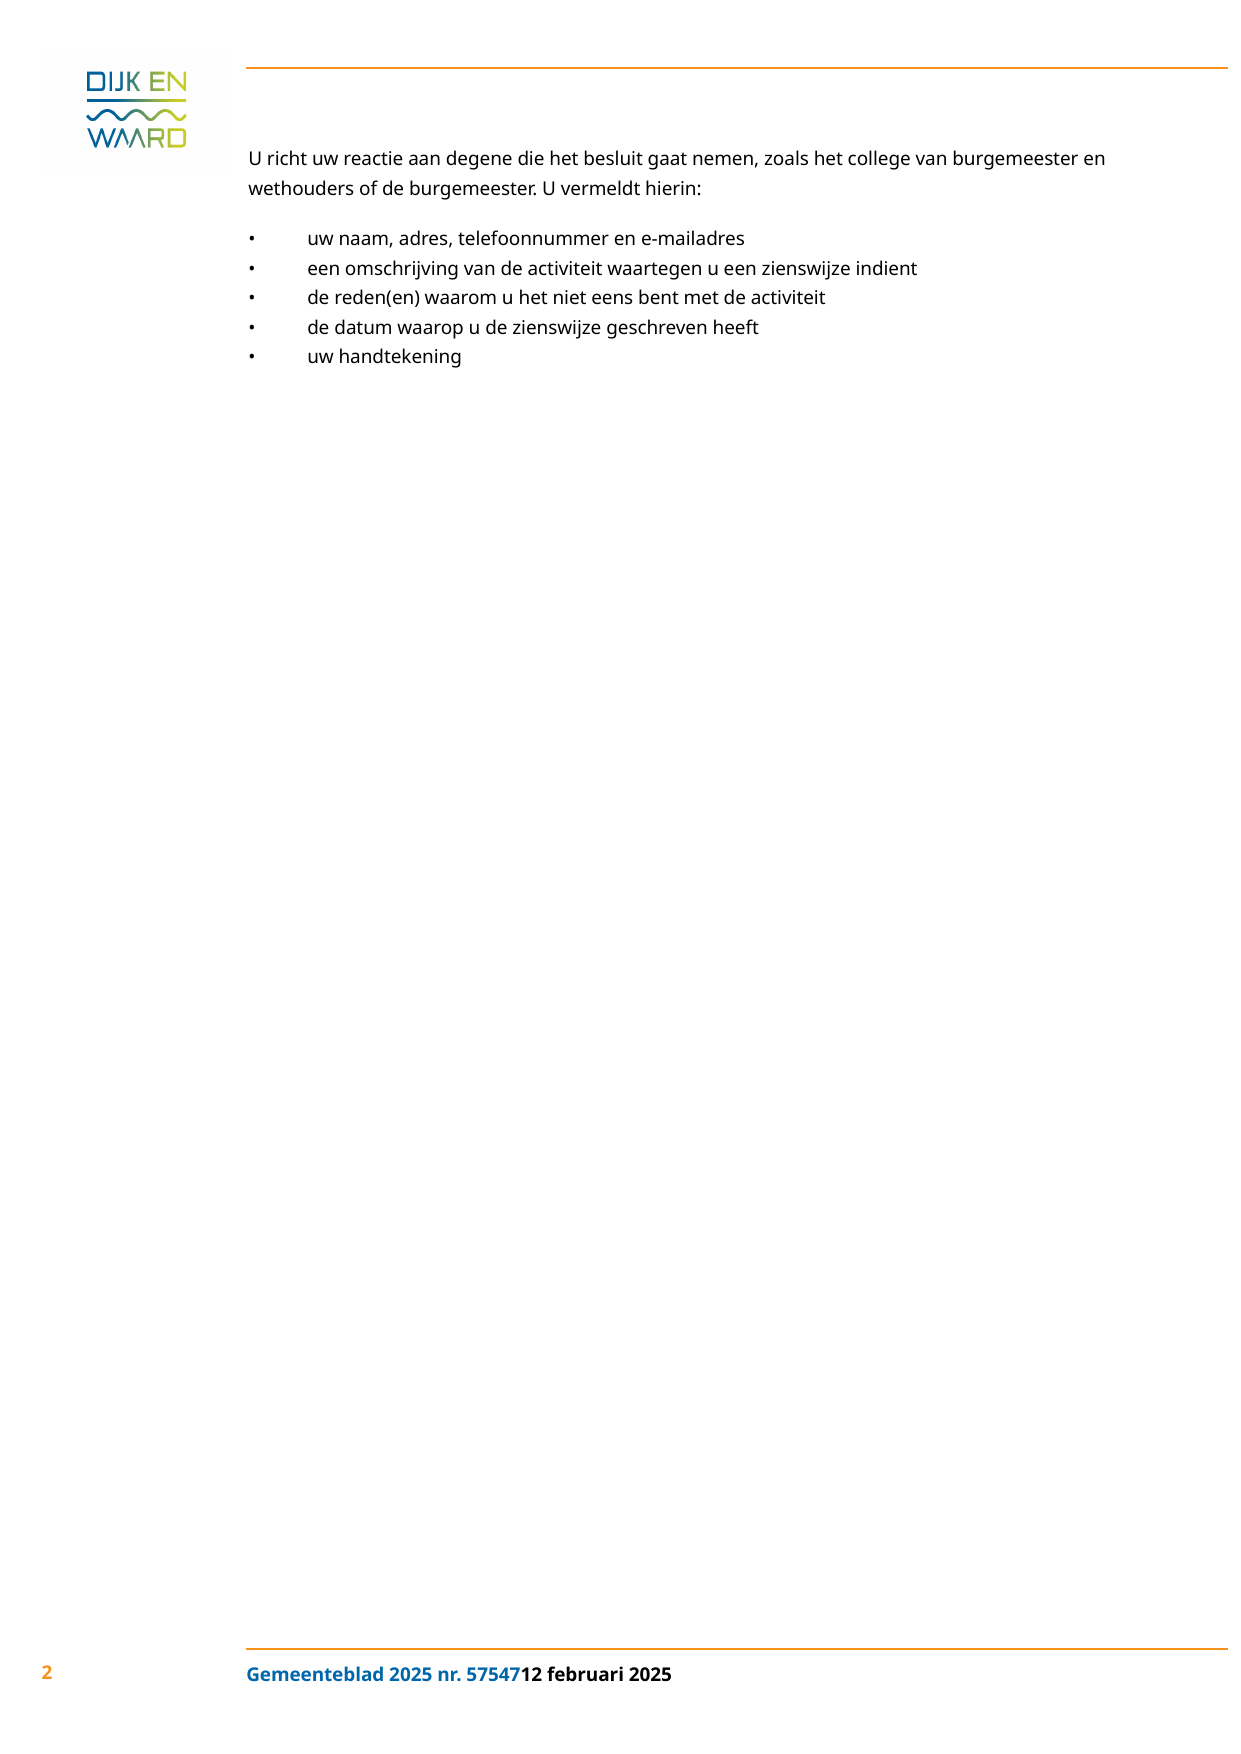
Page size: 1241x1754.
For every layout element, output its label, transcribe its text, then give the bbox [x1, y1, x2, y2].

list de reden(en) waarom u het niet eens bent met de activiteit [248, 284, 1152, 310]
text ﻿ [248, 474, 1152, 503]
picture [41, 47, 231, 172]
list uw handtekening [248, 343, 1152, 369]
list een omschrijving van de activiteit waartegen u een zienswijze indient [248, 255, 1152, 281]
text U richt uw reactie aan degene die het besluit gaat nemen, zoals het college van burgemeester en wethouders of de burgemeester. U vermeldt hierin: [248, 145, 1152, 201]
list uw naam, adres, telefoonnummer en e-mailadres [248, 225, 1152, 251]
list de datum waarop u de zienswijze geschreven heeft [248, 314, 1152, 340]
